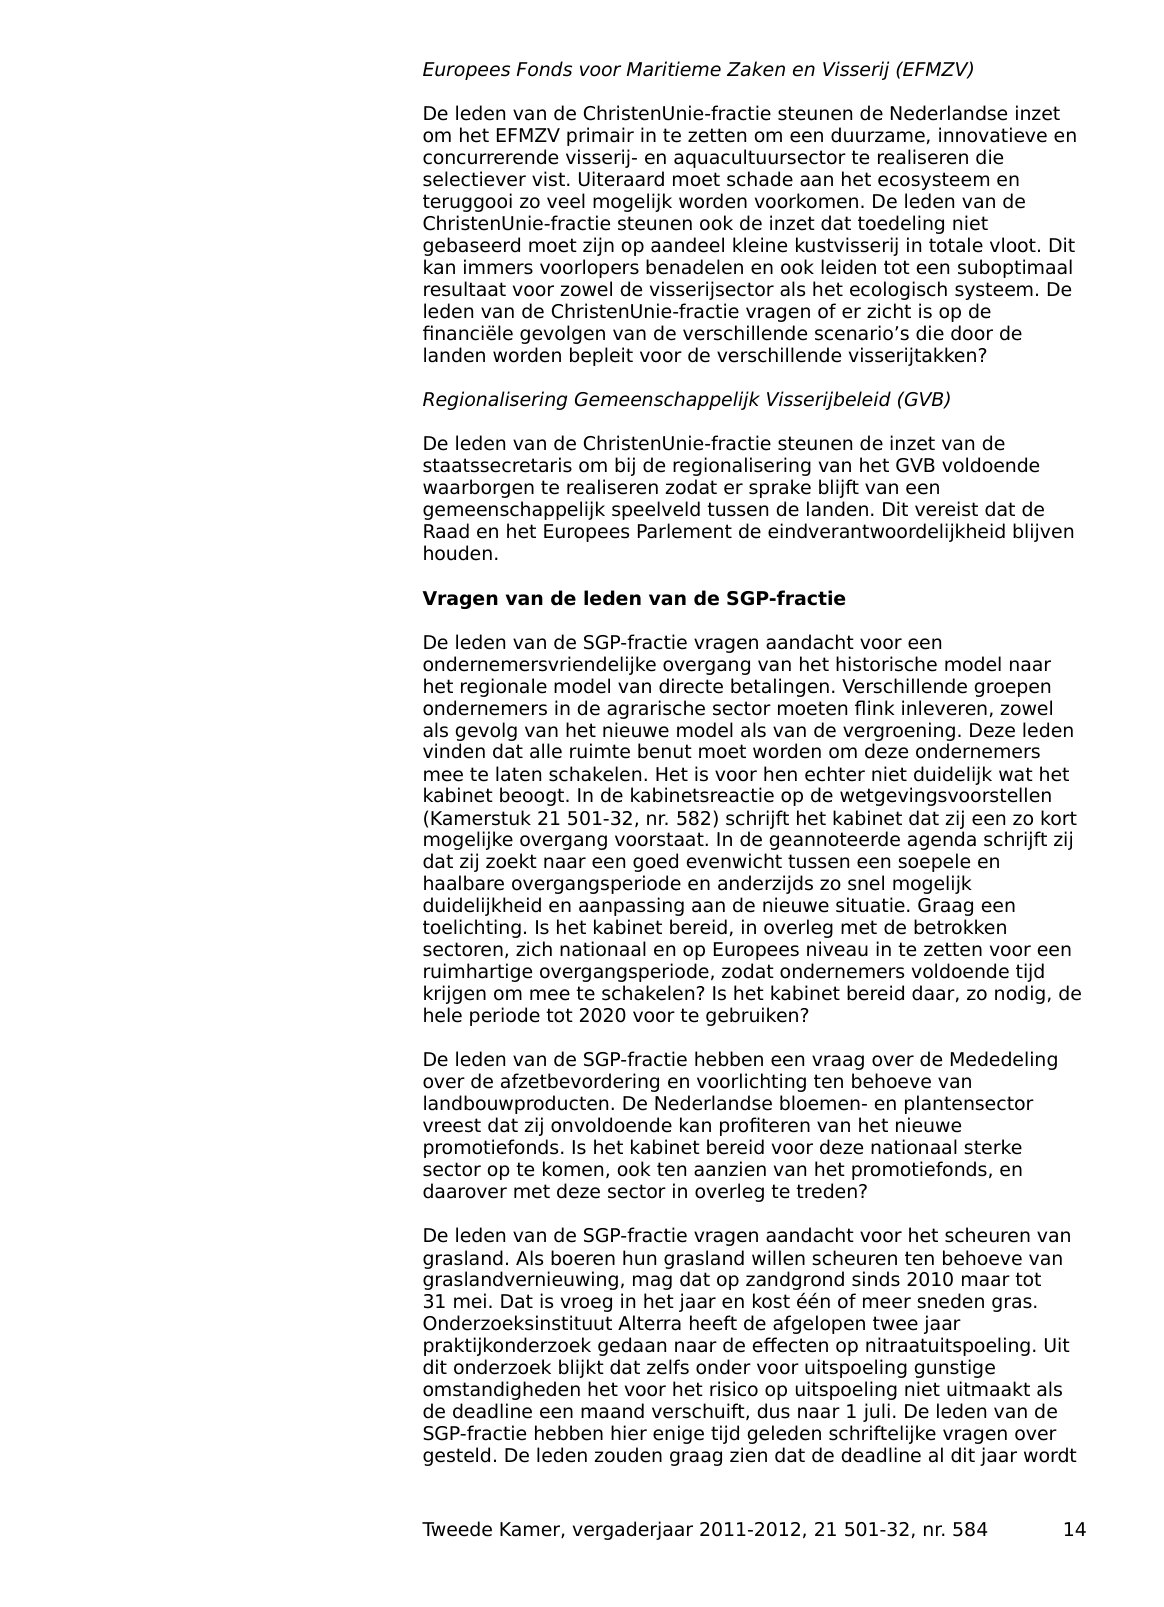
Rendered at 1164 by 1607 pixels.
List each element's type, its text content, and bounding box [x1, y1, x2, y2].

text De leden van de ChristenUnie-fractie steunen de Nederlandse inzet om het EFMZV primair in te zetten om een duurzame, innovatieve en concurrerende visserij- en aquacultuursector te realiseren die selectiever vist. Uiteraard moet schade aan het ecosysteem en teruggooi zo veel mogelijk worden voorkomen. De leden van de ChristenUnie-fractie steunen ook de inzet dat toedeling niet gebaseerd moet zijn op aandeel kleine kustvisserij in totale vloot. Dit kan immers voorlopers benadelen en ook leiden tot een suboptimaal resultaat voor zowel de visserijsector als het ecologisch systeem. De leden van de ChristenUnie-fractie vragen of er zicht is op de financiële gevolgen van de verschillende scenario’s die door de landen worden bepleit voor de verschillende visserijtakken? [422, 103, 1087, 367]
subtitle Europees Fonds voor Maritieme Zaken en Visserij (EFMZV) [422, 59, 1087, 81]
text De leden van de SGP-fractie vragen aandacht voor het scheuren van grasland. Als boeren hun grasland willen scheuren ten behoeve van graslandvernieuwing, mag dat op zandgrond sinds 2010 maar tot 31 mei. Dat is vroeg in het jaar en kost één of meer sneden gras. Onderzoeksinstituut Alterra heeft de afgelopen twee jaar praktijkonderzoek gedaan naar de effecten op nitraatuitspoeling. Uit dit onderzoek blijkt dat zelfs onder voor uitspoeling gunstige omstandigheden het voor het risico op uitspoeling niet uitmaakt als de deadline een maand verschuift, dus naar 1 juli. De leden van de SGP-fractie hebben hier enige tijd geleden schriftelijke vragen over gesteld. De leden zouden graag zien dat de deadline al dit jaar wordt [422, 1225, 1087, 1467]
text De leden van de ChristenUnie-fractie steunen de inzet van de staatssecretaris om bij de regionalisering van het GVB voldoende waarborgen te realiseren zodat er sprake blijft van een gemeenschappelijk speelveld tussen de landen. Dit vereist dat de Raad en het Europees Parlement de eindverantwoordelijkheid blijven houden. [422, 433, 1087, 565]
subtitle Regionalisering Gemeenschappelijk Visserijbeleid (GVB) [422, 389, 1087, 411]
text De leden van de SGP-fractie hebben een vraag over de Mededeling over de afzetbevordering en voorlichting ten behoeve van landbouwproducten. De Nederlandse bloemen- en plantensector vreest dat zij onvoldoende kan profiteren van het nieuwe promotiefonds. Is het kabinet bereid voor deze nationaal sterke sector op te komen, ook ten aanzien van het promotiefonds, en daarover met deze sector in overleg te treden? [422, 1049, 1087, 1203]
subtitle Vragen van de leden van de SGP-fractie [422, 587, 1087, 609]
text De leden van de SGP-fractie vragen aandacht voor een ondernemersvriendelijke overgang van het historische model naar het regionale model van directe betalingen. Verschillende groepen ondernemers in de agrarische sector moeten flink inleveren, zowel als gevolg van het nieuwe model als van de vergroening. Deze leden vinden dat alle ruimte benut moet worden om deze ondernemers mee te laten schakelen. Het is voor hen echter niet duidelijk wat het kabinet beoogt. In de kabinetsreactie op de wetgevingsvoorstellen (Kamerstuk 21 501-32, nr. 582) schrijft het kabinet dat zij een zo kort mogelijke overgang voorstaat. In de geannoteerde agenda schrijft zij dat zij zoekt naar een goed evenwicht tussen een soepele en haalbare overgangsperiode en anderzijds zo snel mogelijk duidelijkheid en aanpassing aan de nieuwe situatie. Graag een toelichting. Is het kabinet bereid, in overleg met de betrokken sectoren, zich nationaal en op Europees niveau in te zetten voor een ruimhartige overgangsperiode, zodat ondernemers voldoende tijd krijgen om mee te schakelen? Is het kabinet bereid daar, zo nodig, de hele periode tot 2020 voor te gebruiken? [422, 632, 1087, 1027]
